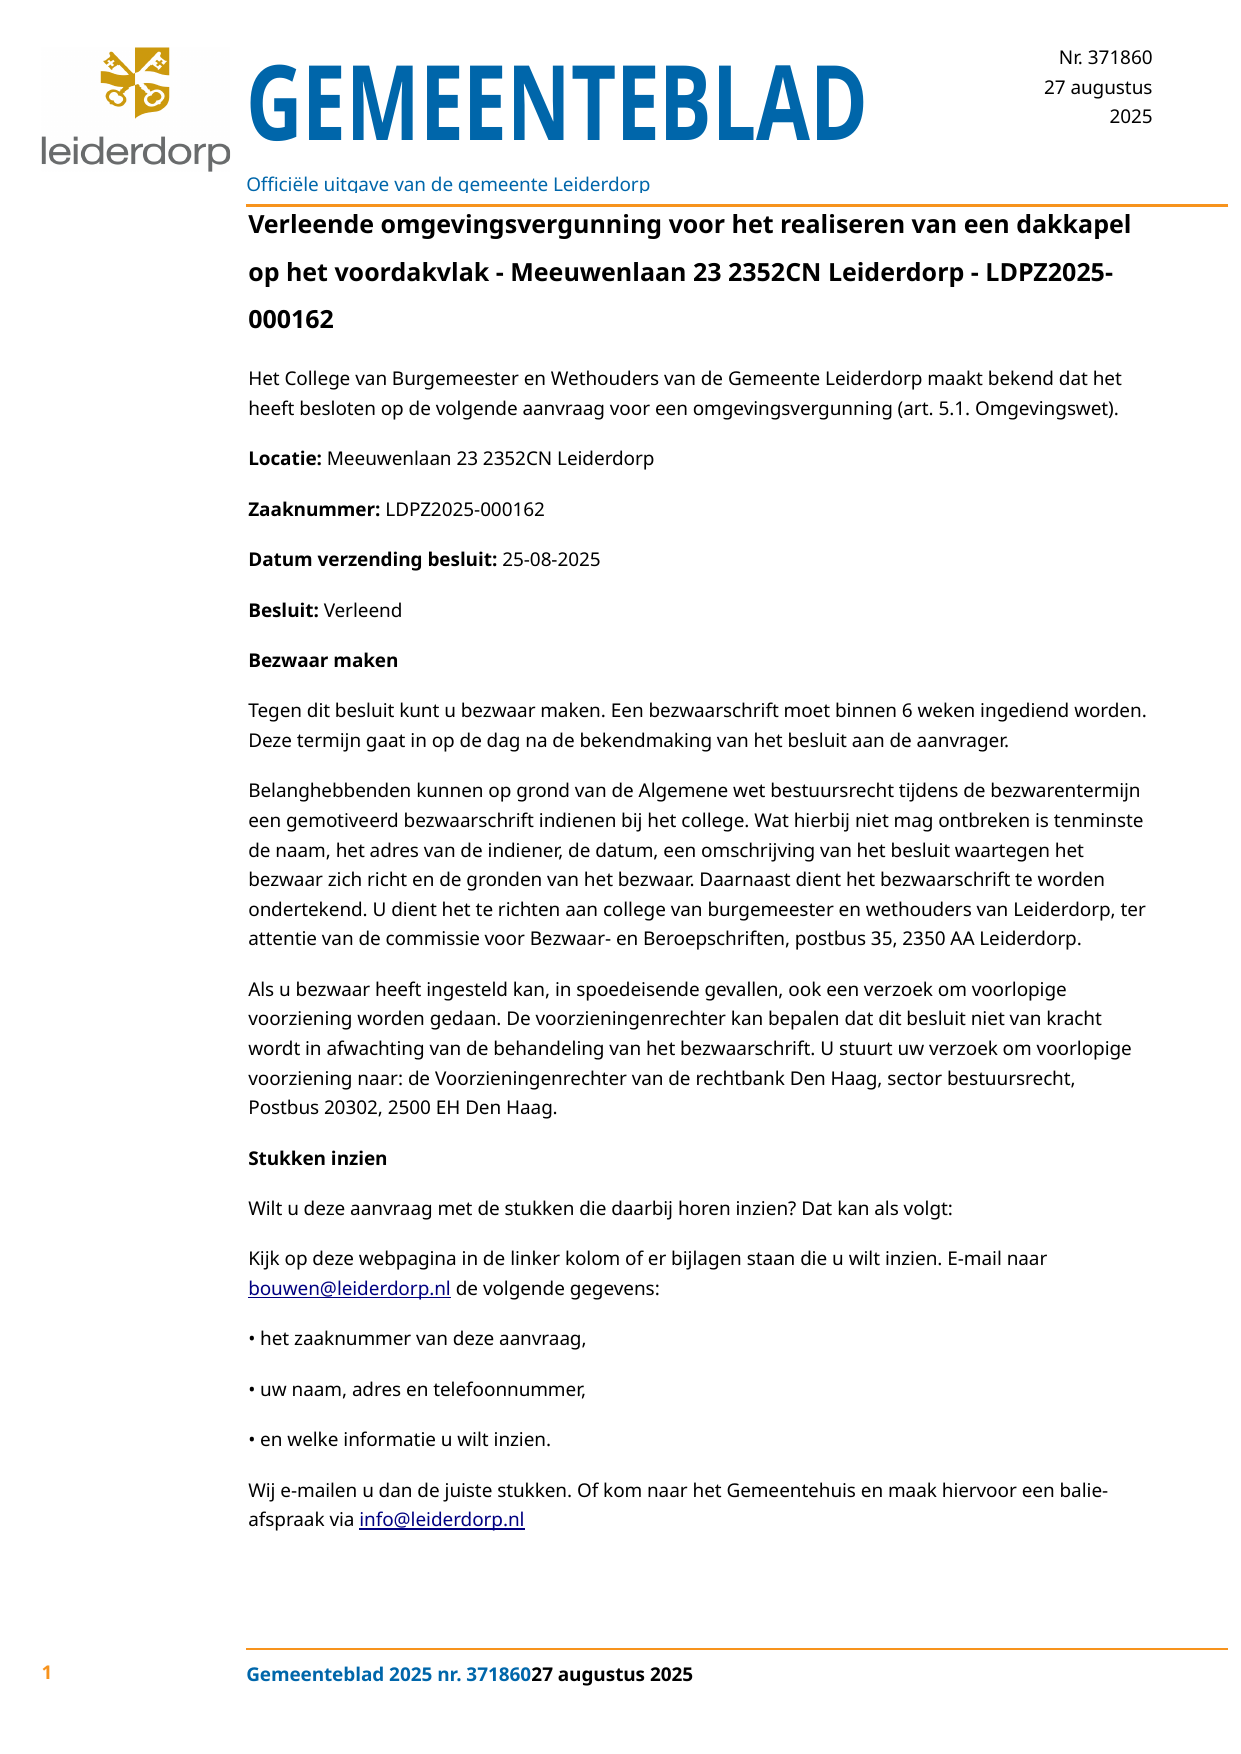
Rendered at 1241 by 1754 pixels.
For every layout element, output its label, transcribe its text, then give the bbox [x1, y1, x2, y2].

text • en welke informatie u wilt inzien. [248, 1426, 1152, 1452]
text • uw naam, adres en telefoonnummer, [248, 1376, 1152, 1402]
text Tegen dit besluit kunt u bezwaar maken. Een bezwaarschrift moet binnen 6 weken ingediend worden. Deze termijn gaat in op de dag na de bekendmaking van het besluit aan de aanvrager. [248, 698, 1152, 753]
text Het College van Burgemeester en Wethouders van de Gemeente Leiderdorp maakt bekend dat het heeft besloten op de volgende aanvraag voor een omgevingsvergunning (art. 5.1. Omgevingswet). [248, 366, 1152, 421]
text Belanghebbenden kunnen op grond van de Algemene wet bestuursrecht tijdens de bezwarentermijn een gemotiveerd bezwaarschrift indienen bij het college. Wat hierbij niet mag ontbreken is tenminste de naam, het adres van de indiener, de datum, een omschrijving van het besluit waartegen het bezwaar zich richt en de gronden van het bezwaar. Daarnaast dient het bezwaarschrift te worden ondertekend. U dient het te richten aan college van burgemeester en wethouders van Leiderdorp, ter attentie van de commissie voor Bezwaar- en Beroepschriften, postbus 35, 2350 AA Leiderdorp. [248, 778, 1152, 951]
text • het zaaknummer van deze aanvraag, [248, 1326, 1152, 1351]
text Wilt u deze aanvraag met de stukken die daarbij horen inzien? Dat kan als volgt: [248, 1195, 1152, 1221]
text Bezwaar maken [248, 647, 1152, 673]
text Zaaknummer: LDPZ2025-000162 [248, 496, 1152, 522]
text Wij e-mailen u dan de juiste stukken. Of kom naar het Gemeentehuis en maak hiervoor een balie-afspraak via info@leiderdorp.nl [248, 1477, 1152, 1532]
text Locatie: Meeuwenlaan 23 2352CN Leiderdorp [248, 446, 1152, 471]
text Kijk op deze webpagina in de linker kolom of er bijlagen staan die u wilt inzien. E-mail naar bouwen@leiderdorp.nl de volgende gegevens: [248, 1246, 1152, 1301]
text Verleende omgevingsvergunning voor het realiseren van een dakkapel op het voordakvlak - Meeuwenlaan 23 2352CN Leiderdorp - LDPZ2025-000162 [248, 207, 1152, 336]
text Datum verzending besluit: 25-08-2025 [248, 546, 1152, 572]
text Stukken inzien [248, 1145, 1152, 1170]
text Besluit: Verleend [248, 597, 1152, 622]
picture [41, 47, 231, 172]
text Als u bezwaar heeft ingesteld kan, in spoedeisende gevallen, ook een verzoek om voorlopige voorziening worden gedaan. De voorzieningenrechter kan bepalen dat dit besluit niet van kracht wordt in afwachting van de behandeling van het bezwaarschrift. U stuurt uw verzoek om voorlopige voorziening naar: de Voorzieningenrechter van de rechtbank Den Haag, sector bestuursrecht, Postbus 20302, 2500 EH Den Haag. [248, 976, 1152, 1120]
